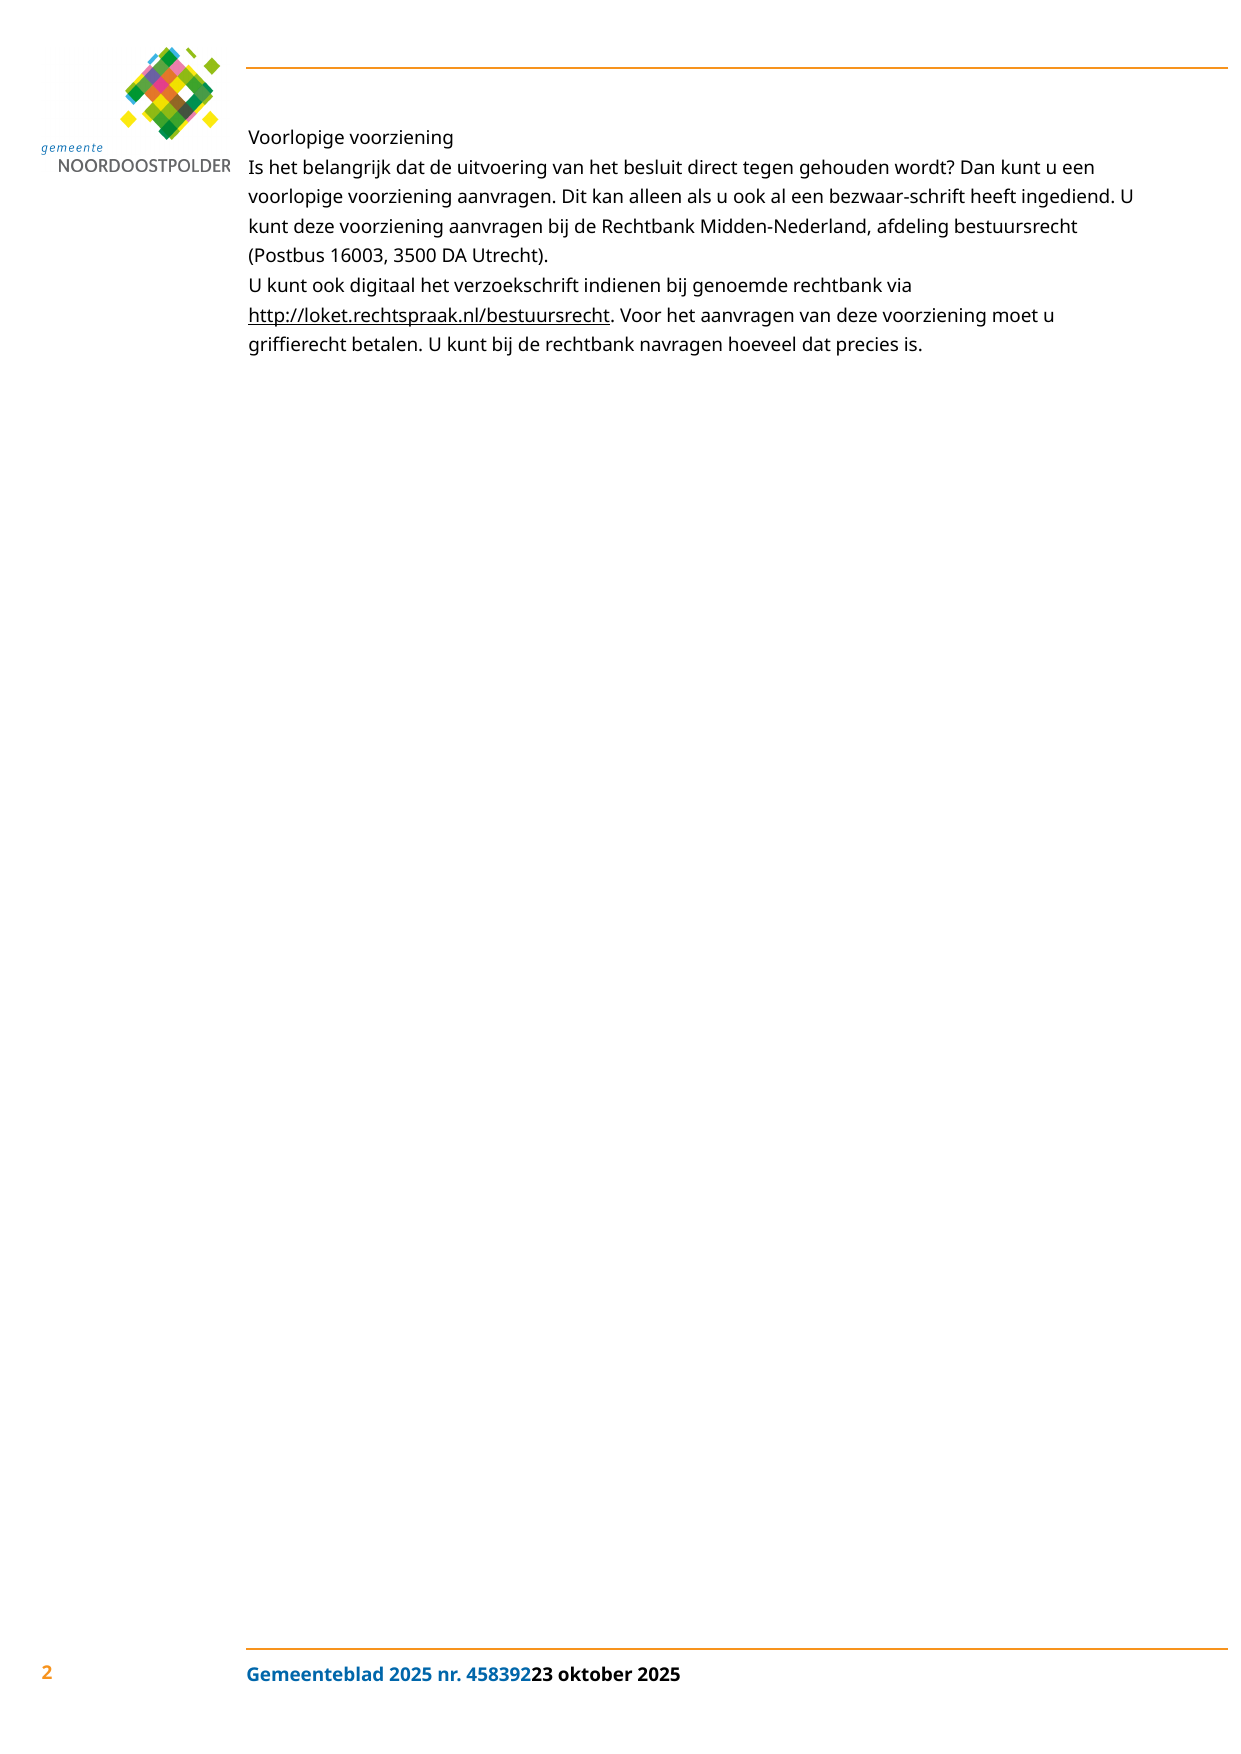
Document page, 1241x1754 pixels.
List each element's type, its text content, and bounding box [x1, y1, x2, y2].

text Voorlopige voorziening [248, 124, 1152, 150]
picture [41, 47, 231, 172]
text U kunt ook digitaal het verzoekschrift indienen bij genoemde rechtbank via http://loket.rechtspraak.nl/bestuursrecht. Voor het aanvragen van deze voorziening moet u griffierecht betalen. U kunt bij de rechtbank navragen hoeveel dat precies is. [248, 272, 1152, 357]
text Is het belangrijk dat de uitvoering van het besluit direct tegen gehouden wordt? Dan kunt u een voorlopige voorziening aanvragen. Dit kan alleen als u ook al een bezwaar-schrift heeft ingediend. U kunt deze voorziening aanvragen bij de Rechtbank Midden-Nederland, afdeling bestuursrecht (Postbus 16003, 3500 DA Utrecht). [248, 154, 1152, 268]
